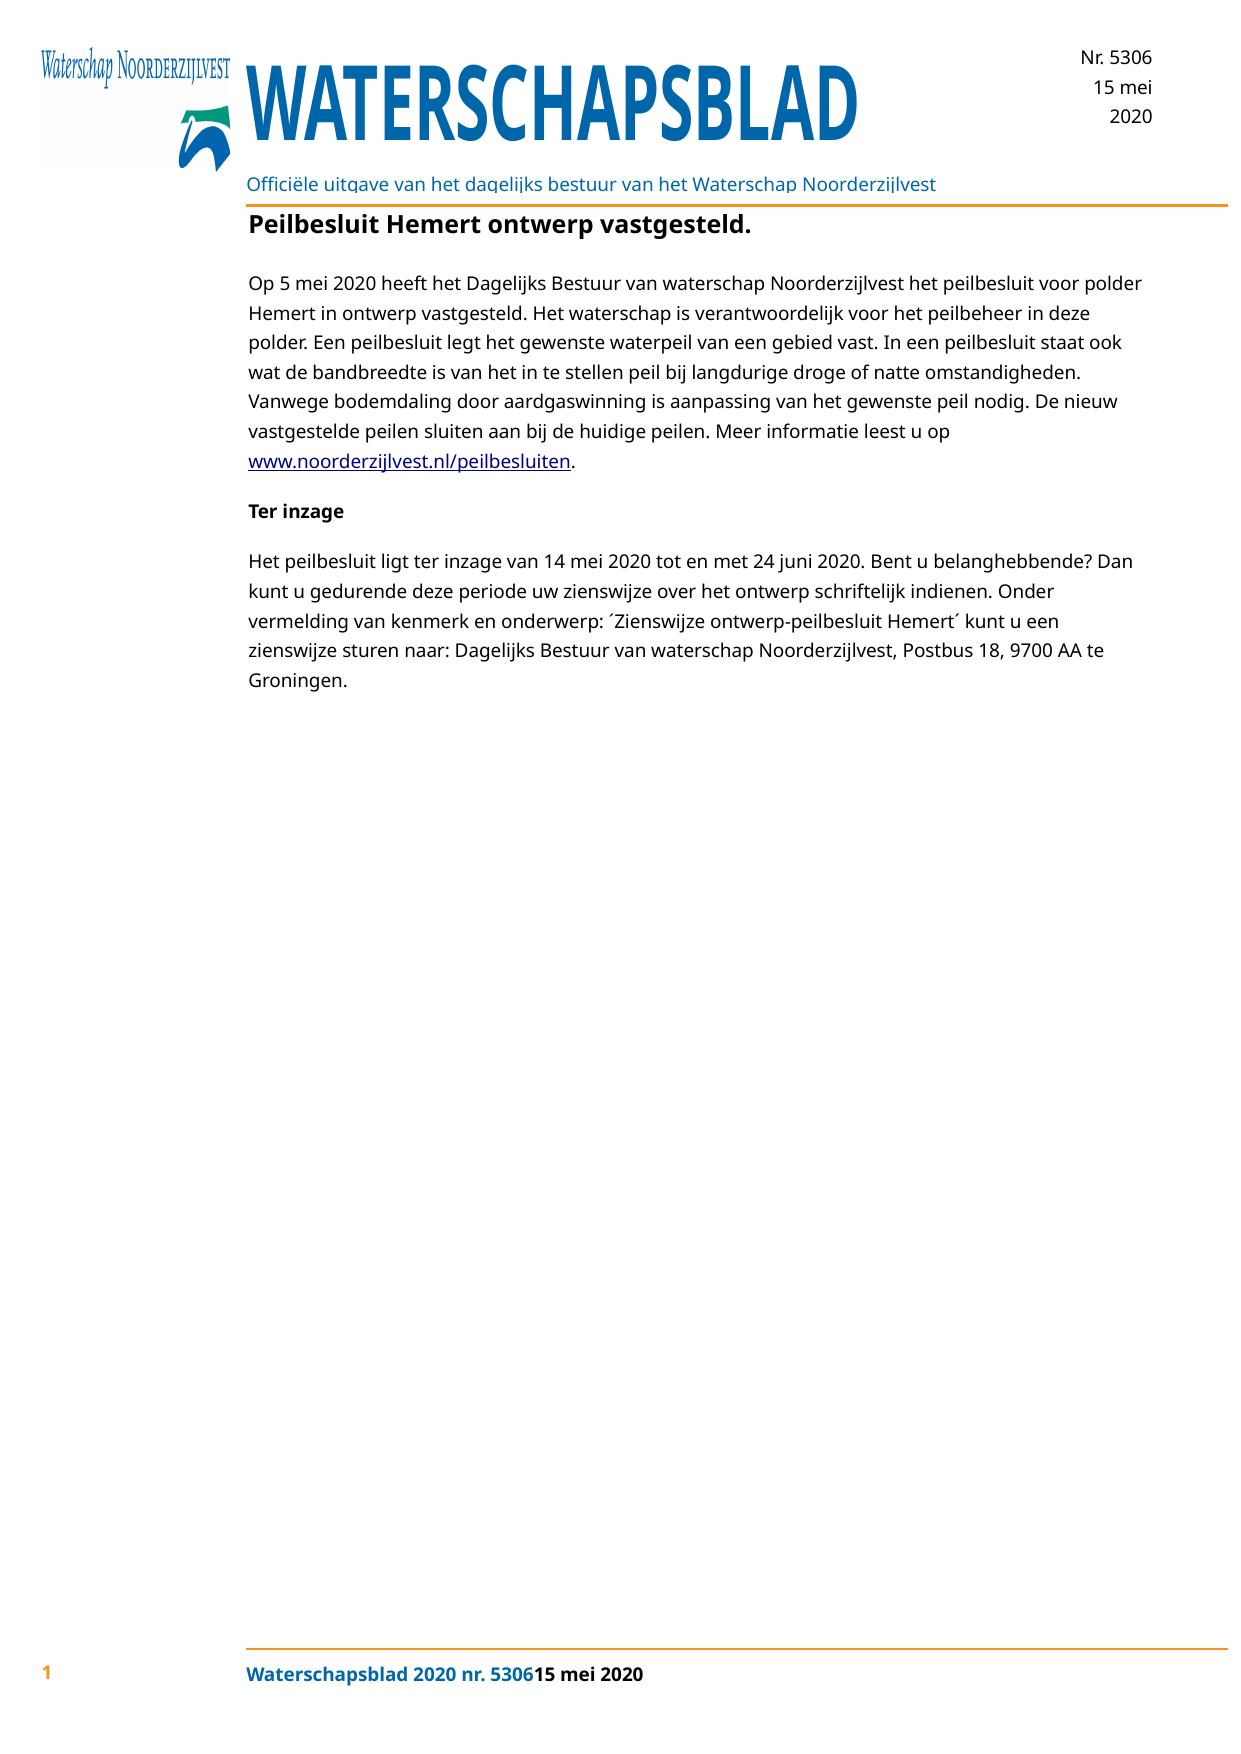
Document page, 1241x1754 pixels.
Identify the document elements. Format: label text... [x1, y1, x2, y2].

text Ter inzage [248, 498, 1152, 524]
text Op 5 mei 2020 heeft het Dagelijks Bestuur van waterschap Noorderzijlvest het peilbesluit voor polder Hemert in ontwerp vastgesteld. Het waterschap is verantwoordelijk voor het peilbeheer in deze polder. Een peilbesluit legt het gewenste waterpeil van een gebied vast. In een peilbesluit staat ook wat de bandbreedte is van het in te stellen peil bij langdurige droge of natte omstandigheden. Vanwege bodemdaling door aardgaswinning is aanpassing van het gewenste peil nodig. De nieuw vastgestelde peilen sluiten aan bij de huidige peilen. Meer informatie leest u op www.noorderzijlvest.nl/peilbesluiten. [248, 270, 1152, 473]
text Het peilbesluit ligt ter inzage van 14 mei 2020 tot en met 24 juni 2020. Bent u belanghebbende? Dan kunt u gedurende deze periode uw zienswijze over het ontwerp schriftelijk indienen. Onder vermelding van kenmerk en onderwerp: ´Zienswijze ontwerp-peilbesluit Hemert´ kunt u een zienswijze sturen naar: Dagelijks Bestuur van waterschap Noorderzijlvest, Postbus 18, 9700 AA te Groningen. [248, 549, 1152, 693]
picture [41, 47, 231, 172]
text Peilbesluit Hemert ontwerp vastgesteld. [248, 207, 1152, 241]
